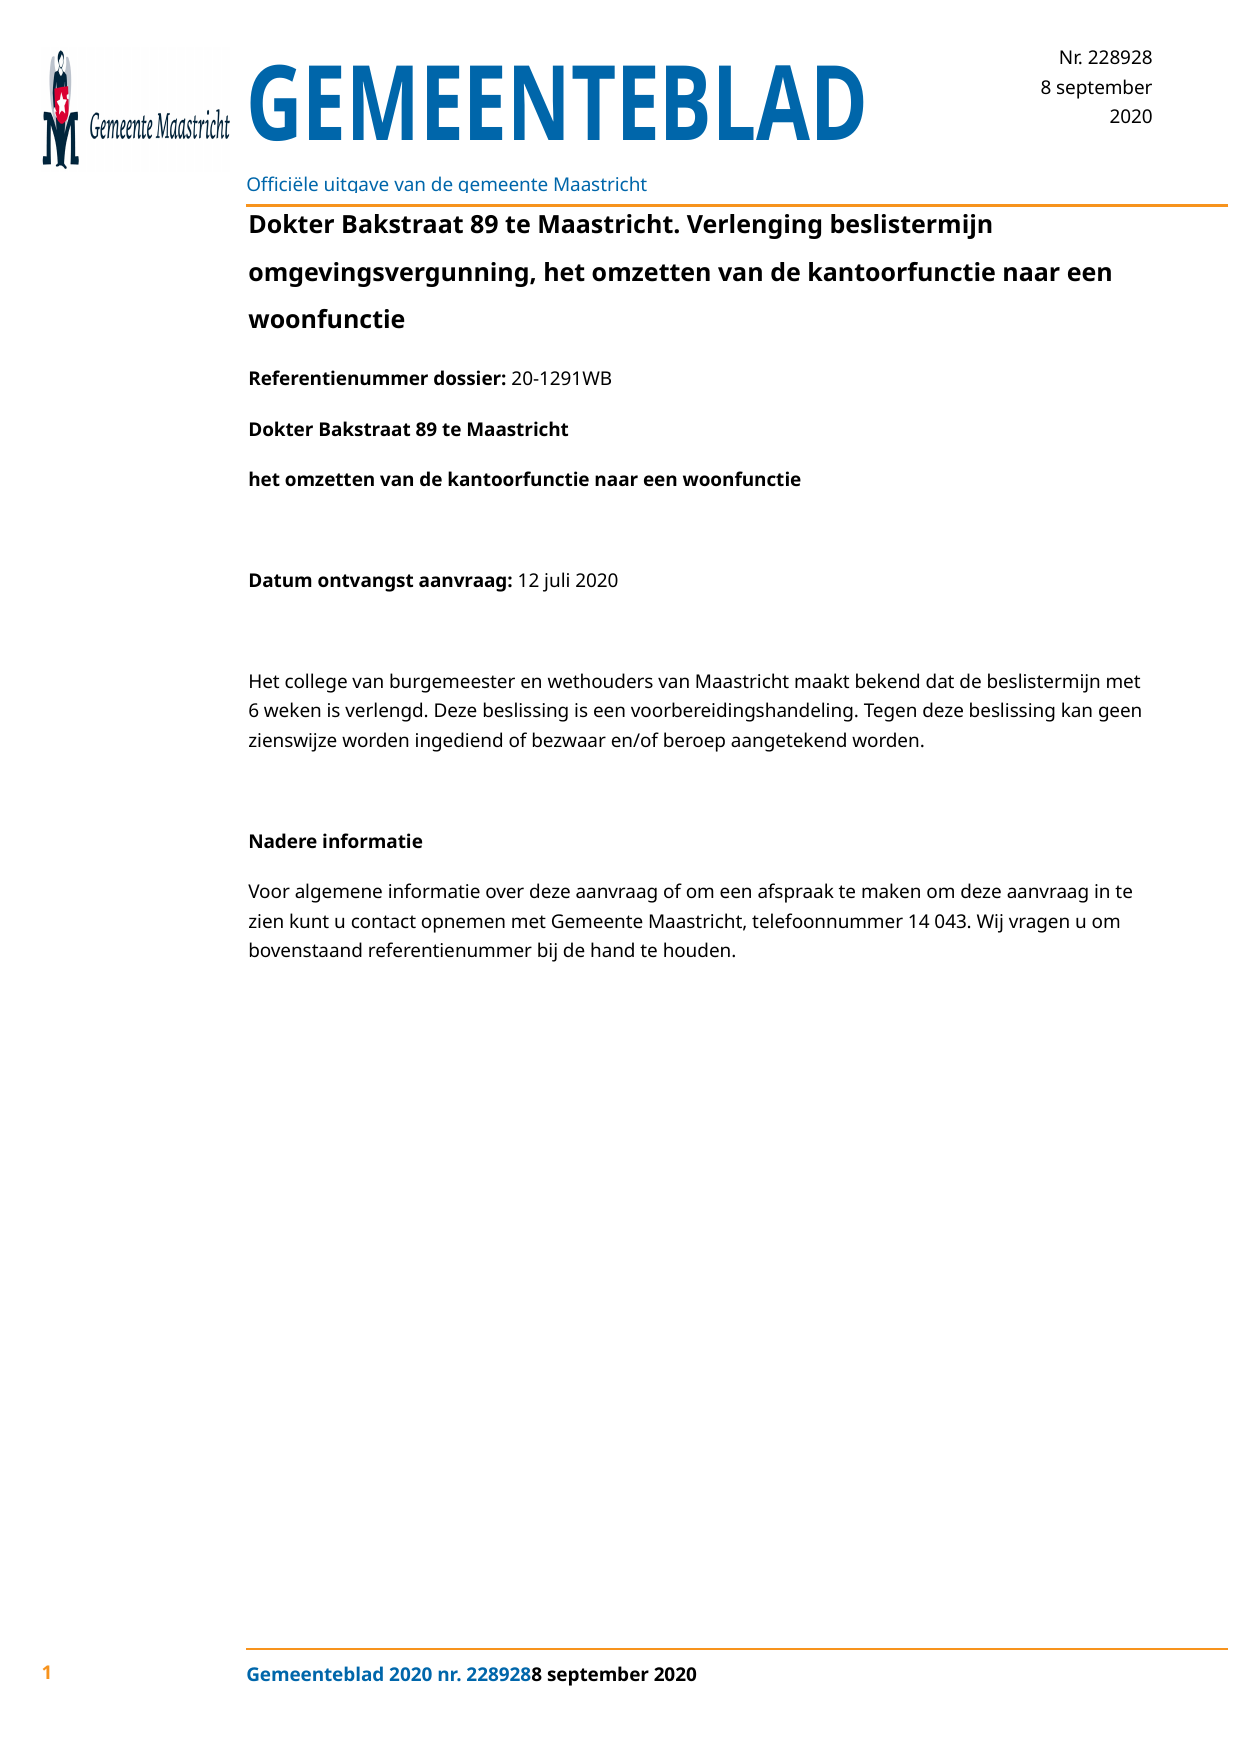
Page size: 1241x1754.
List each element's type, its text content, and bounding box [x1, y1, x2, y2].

text Dokter Bakstraat 89 te Maastricht [248, 416, 1152, 442]
text Dokter Bakstraat 89 te Maastricht. Verlenging beslistermijn omgevingsvergunning, het omzetten van de kantoorfunctie naar een woonfunctie [248, 207, 1152, 336]
text het omzetten van de kantoorfunctie naar een woonfunctie [248, 466, 1152, 492]
text Het college van burgemeester en wethouders van Maastricht maakt bekend dat de beslistermijn met 6 weken is verlengd. Deze beslissing is een voorbereidingshandeling. Tegen deze beslissing kan geen zienswijze worden ingediend of bezwaar en/of beroep aangetekend worden. [248, 668, 1152, 753]
text Datum ontvangst aanvraag: 12 juli 2020 [248, 567, 1152, 593]
text Referentienummer dossier: 20-1291WB [248, 366, 1152, 391]
text Voor algemene informatie over deze aanvraag of om een afspraak te maken om deze aanvraag in te zien kunt u contact opnemen met Gemeente Maastricht, telefoonnummer 14 043. Wij vragen u om bovenstaand referentienummer bij de hand te houden. [248, 878, 1152, 963]
picture [41, 47, 231, 172]
text Nadere informatie [248, 828, 1152, 854]
